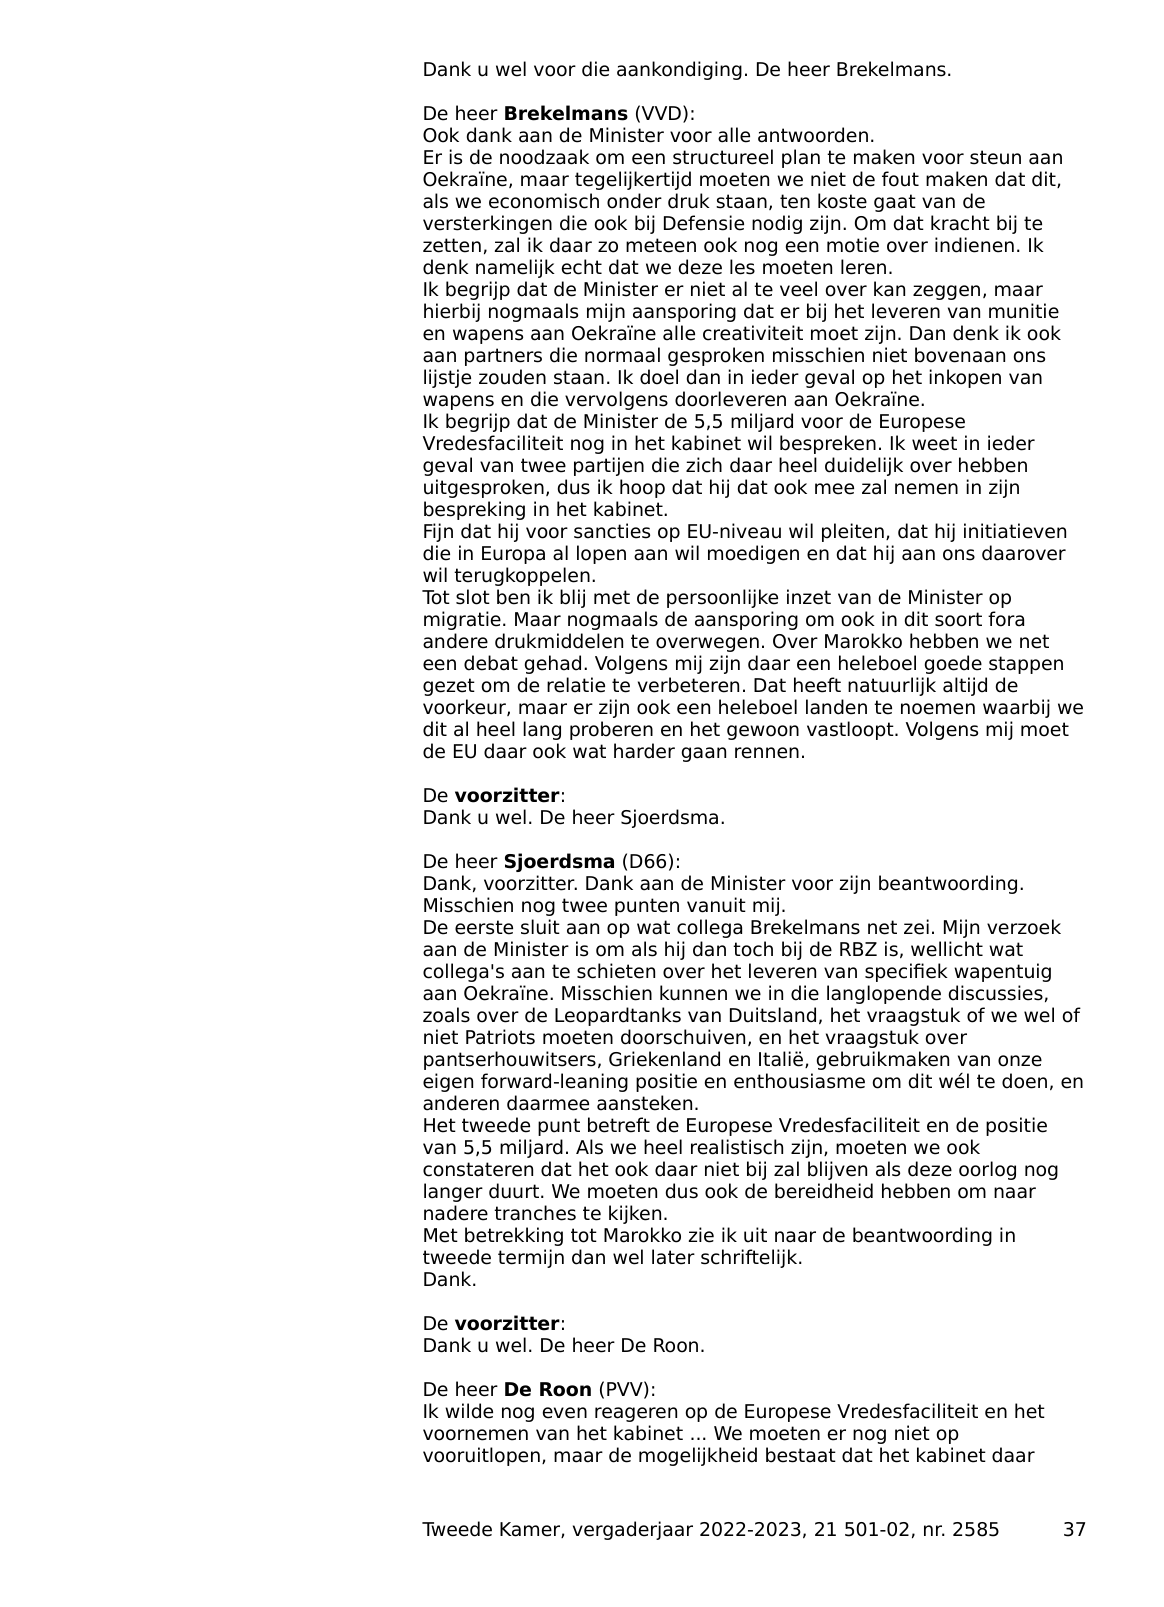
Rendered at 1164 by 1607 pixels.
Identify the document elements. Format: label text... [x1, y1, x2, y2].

text Ik wilde nog even reageren op de Europese Vredesfaciliteit en het voornemen van het kabinet ... We moeten er nog niet op vooruitlopen, maar de mogelijkheid bestaat dat het kabinet daar [422, 1401, 1087, 1467]
text Dank, voorzitter. Dank aan de Minister voor zijn beantwoording. Misschien nog twee punten vanuit mij. [422, 873, 1087, 917]
text Tot slot ben ik blij met de persoonlijke inzet van de Minister op migratie. Maar nogmaals de aansporing om ook in dit soort fora andere drukmiddelen te overwegen. Over Marokko hebben we net een debat gehad. Volgens mij zijn daar een heleboel goede stappen gezet om de relatie te verbeteren. Dat heeft natuurlijk altijd de voorkeur, maar er zijn ook een heleboel landen te noemen waarbij we dit al heel lang proberen en het gewoon vastloopt. Volgens mij moet de EU daar ook wat harder gaan rennen. [422, 587, 1087, 763]
text Fijn dat hij voor sancties op EU-niveau wil pleiten, dat hij initiatieven die in Europa al lopen aan wil moedigen en dat hij aan ons daarover wil terugkoppelen. [422, 521, 1087, 587]
text Ik begrijp dat de Minister er niet al te veel over kan zeggen, maar hierbij nogmaals mijn aansporing dat er bij het leveren van munitie en wapens aan Oekraïne alle creativiteit moet zijn. Dan denk ik ook aan partners die normaal gesproken misschien niet bovenaan ons lijstje zouden staan. Ik doel dan in ieder geval op het inkopen van wapens en die vervolgens doorleveren aan Oekraïne. [422, 279, 1087, 411]
text Dank. [422, 1268, 1087, 1291]
text Dank u wel voor die aankondiging. De heer Brekelmans. [422, 59, 1087, 81]
text Dank u wel. De heer De Roon. [422, 1335, 1087, 1357]
text Er is de noodzaak om een structureel plan te maken voor steun aan Oekraïne, maar tegelijkertijd moeten we niet de fout maken dat dit, als we economisch onder druk staan, ten koste gaat van de versterkingen die ook bij Defensie nodig zijn. Om dat kracht bij te zetten, zal ik daar zo meteen ook nog een motie over indienen. Ik denk namelijk echt dat we deze les moeten leren. [422, 147, 1087, 279]
text Dank u wel. De heer Sjoerdsma. [422, 807, 1087, 829]
text Ook dank aan de Minister voor alle antwoorden. [422, 125, 1087, 147]
text Het tweede punt betreft de Europese Vredesfaciliteit en de positie van 5,5 miljard. Als we heel realistisch zijn, moeten we ook constateren dat het ook daar niet bij zal blijven als deze oorlog nog langer duurt. We moeten dus ook de bereidheid hebben om naar nadere tranches te kijken. [422, 1115, 1087, 1224]
text De voorzitter: [422, 785, 1087, 807]
text De heer Brekelmans (VVD): [422, 103, 1087, 125]
text De heer De Roon (PVV): [422, 1379, 1087, 1401]
text De heer Sjoerdsma (D66): [422, 851, 1087, 873]
text Met betrekking tot Marokko zie ik uit naar de beantwoording in tweede termijn dan wel later schriftelijk. [422, 1224, 1087, 1268]
text De voorzitter: [422, 1313, 1087, 1335]
text Ik begrijp dat de Minister de 5,5 miljard voor de Europese Vredesfaciliteit nog in het kabinet wil bespreken. Ik weet in ieder geval van twee partijen die zich daar heel duidelijk over hebben uitgesproken, dus ik hoop dat hij dat ook mee zal nemen in zijn bespreking in het kabinet. [422, 411, 1087, 521]
text De eerste sluit aan op wat collega Brekelmans net zei. Mijn verzoek aan de Minister is om als hij dan toch bij de RBZ is, wellicht wat collega's aan te schieten over het leveren van specifiek wapentuig aan Oekraïne. Misschien kunnen we in die langlopende discussies, zoals over de Leopardtanks van Duitsland, het vraagstuk of we wel of niet Patriots moeten doorschuiven, en het vraagstuk over pantserhouwitsers, Griekenland en Italië, gebruikmaken van onze eigen forward-leaning positie en enthousiasme om dit wél te doen, en anderen daarmee aansteken. [422, 917, 1087, 1115]
